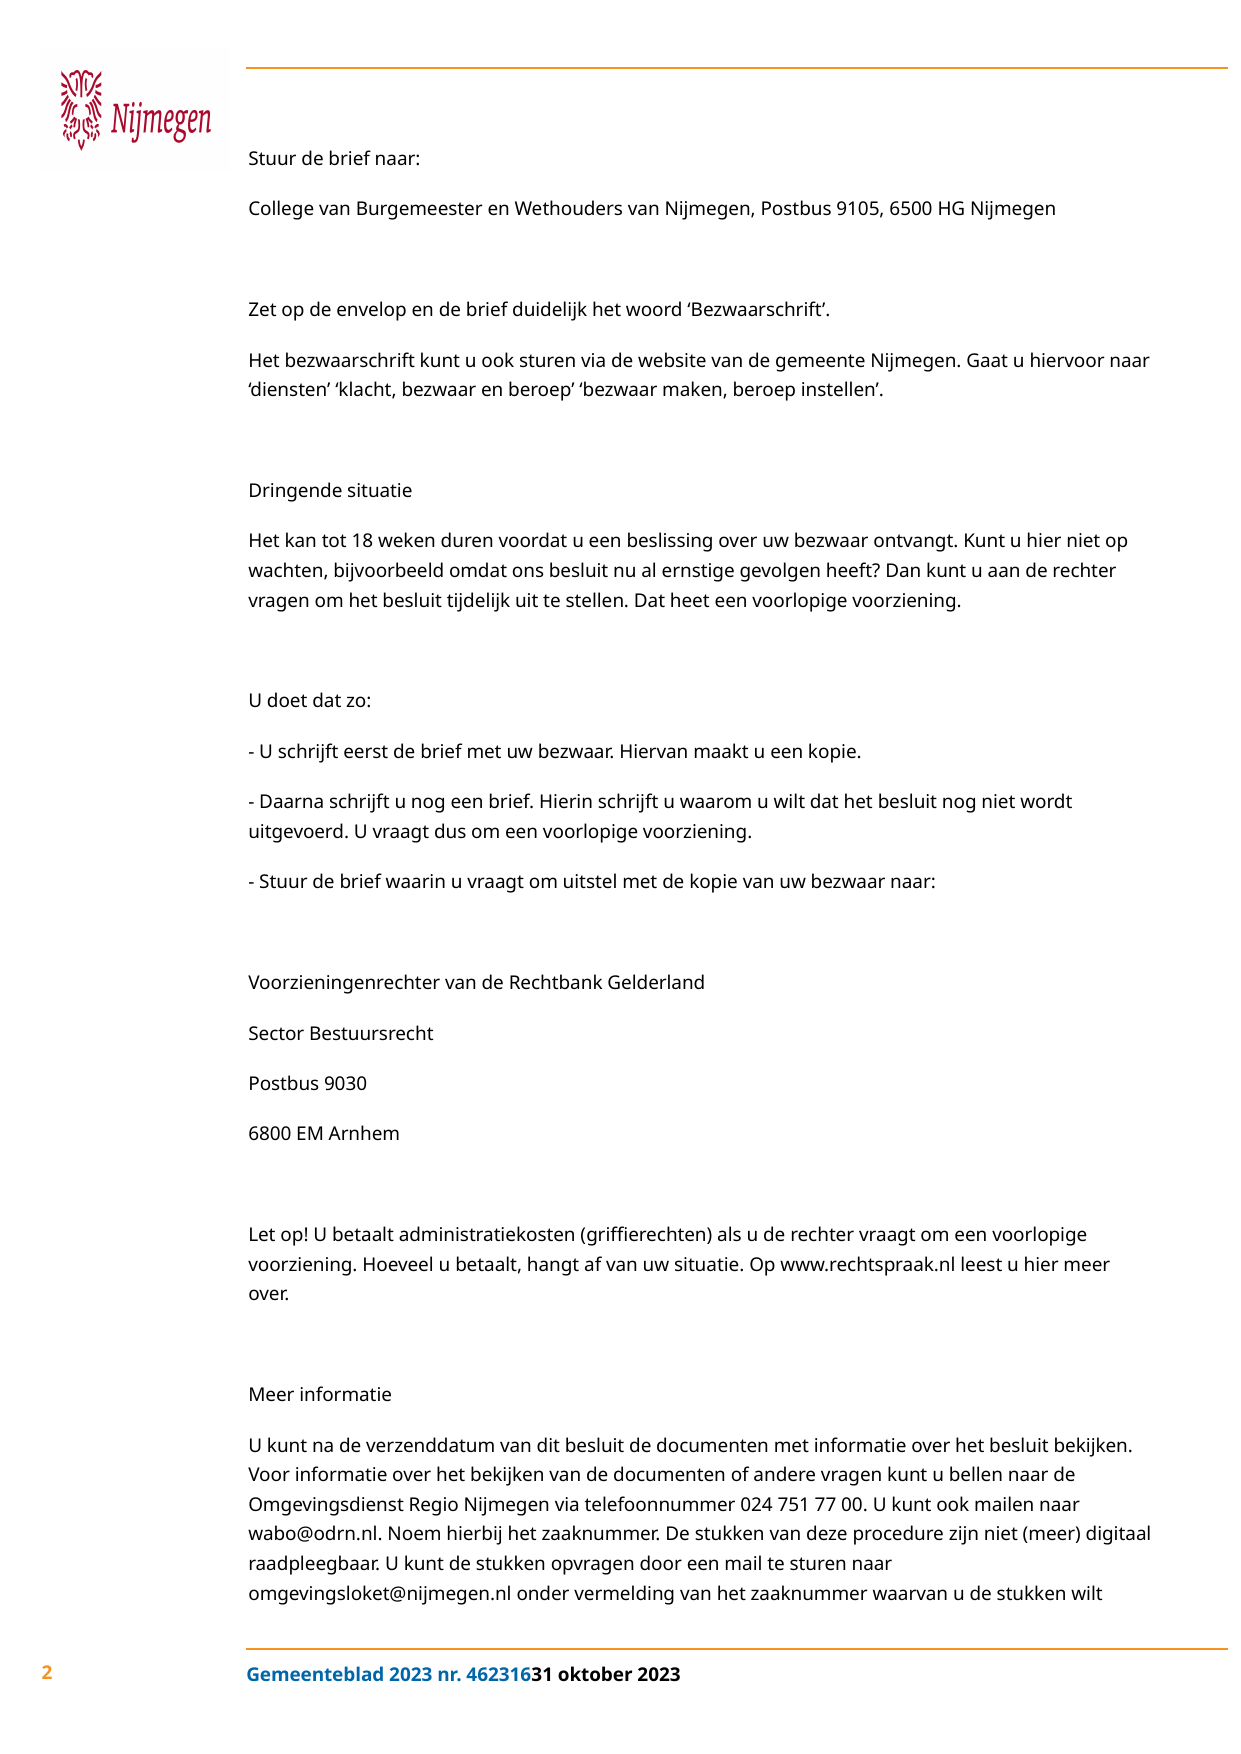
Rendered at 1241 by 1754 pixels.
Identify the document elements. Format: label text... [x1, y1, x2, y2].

text Het bezwaarschrift kunt u ook sturen via de website van de gemeente Nijmegen. Gaat u hiervoor naar ‘diensten’ ‘klacht, bezwaar en beroep’ ‘bezwaar maken, beroep instellen’. [248, 347, 1152, 402]
text - Stuur de brief waarin u vraagt om uitstel met de kopie van uw bezwaar naar: [248, 868, 1152, 894]
text Sector Bestuursrecht [248, 1020, 1152, 1046]
text - Daarna schrijft u nog een brief. Hierin schrijft u waarom u wilt dat het besluit nog niet wordt uitgevoerd. U vraagt dus om een voorlopige voorziening. [248, 788, 1152, 844]
text Zet op de envelop en de brief duidelijk het woord ‘Bezwaarschrift’. [248, 296, 1152, 322]
text College van Burgemeester en Wethouders van Nijmegen, Postbus 9105, 6500 HG Nijmegen [248, 196, 1152, 221]
text Het kan tot 18 weken duren voordat u een beslissing over uw bezwaar ontvangt. Kunt u hier niet op wachten, bijvoorbeeld omdat ons besluit nu al ernstige gevolgen heeft? Dan kunt u aan de rechter vragen om het besluit tijdelijk uit te stellen. Dat heet een voorlopige voorziening. [248, 528, 1152, 613]
text - U schrijft eerst de brief met uw bezwaar. Hiervan maakt u een kopie. [248, 738, 1152, 764]
text Stuur de brief naar: [248, 145, 1152, 171]
text Meer informatie [248, 1381, 1152, 1407]
text U kunt na de verzenddatum van dit besluit de documenten met informatie over het besluit bekijken. Voor informatie over het bekijken van de documenten of andere vragen kunt u bellen naar de Omgevingsdienst Regio Nijmegen via telefoonnummer 024 751 77 00. U kunt ook mailen naar wabo@odrn.nl. Noem hierbij het zaaknummer. De stukken van deze procedure zijn niet (meer) digitaal raadpleegbaar. U kunt de stukken opvragen door een mail te sturen naar omgevingsloket@nijmegen.nl onder vermelding van het zaaknummer waarvan u de stukken wilt [248, 1432, 1152, 1606]
text Let op! U betaalt administratiekosten (griffierechten) als u de rechter vraagt om een voorlopige voorziening. Hoeveel u betaalt, hangt af van uw situatie. Op www.rechtspraak.nl leest u hier meer over. [248, 1221, 1152, 1306]
picture [41, 47, 231, 172]
text Postbus 9030 [248, 1070, 1152, 1096]
text Voorzieningenrechter van de Rechtbank Gelderland [248, 969, 1152, 995]
text U doet dat zo: [248, 688, 1152, 713]
text 6800 EM Arnhem [248, 1121, 1152, 1146]
text Dringende situatie [248, 477, 1152, 503]
